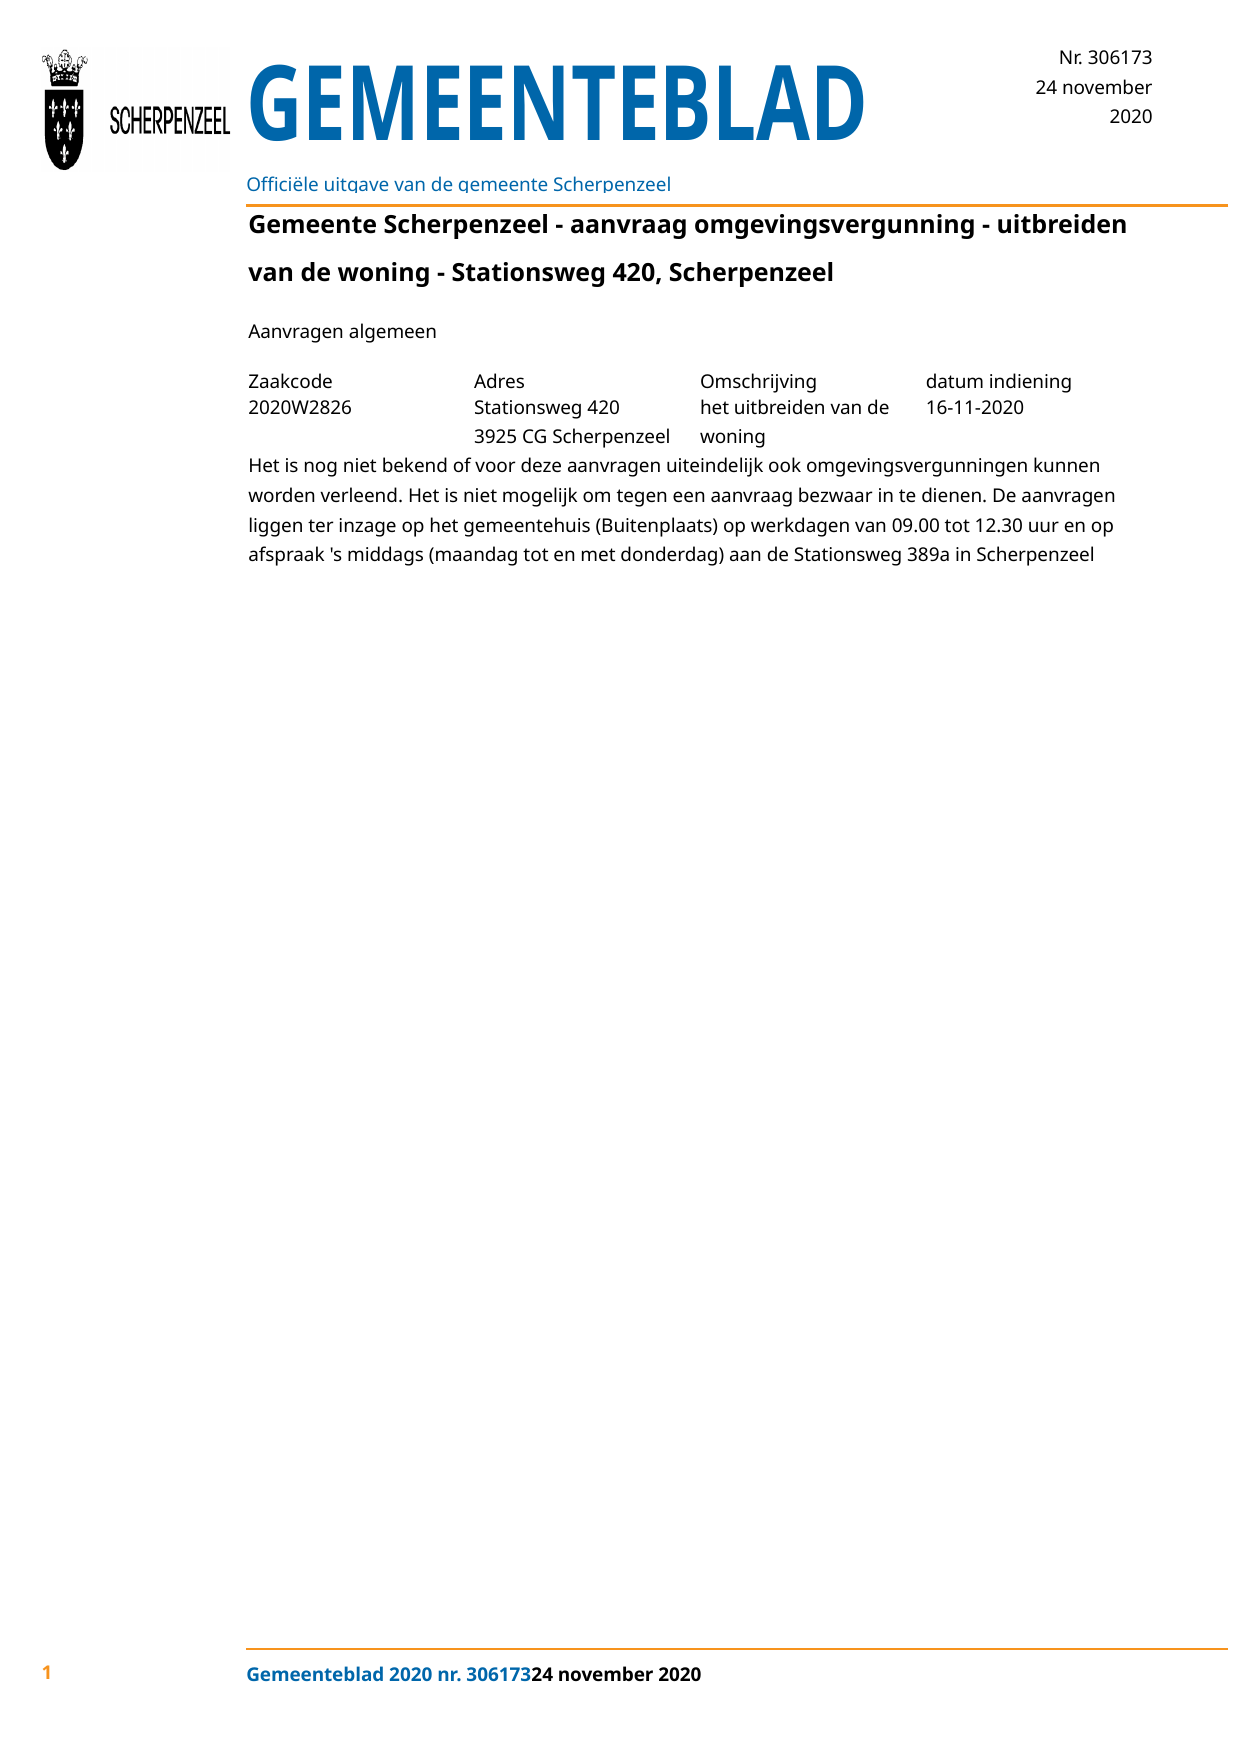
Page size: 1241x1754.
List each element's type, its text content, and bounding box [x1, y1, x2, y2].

table_header Adres [474, 369, 700, 394]
table_cell het uitbreiden van de woning [700, 394, 926, 449]
table_header datum indiening [926, 369, 1152, 394]
picture [41, 47, 231, 172]
text Gemeente Scherpenzeel - aanvraag omgevingsvergunning - uitbreiden van de woning - Stationsweg 420, Scherpenzeel [248, 207, 1152, 288]
text Aanvragen algemeen [248, 318, 1152, 344]
table_header Zaakcode [248, 369, 474, 394]
text Het is nog niet bekend of voor deze aanvragen uiteindelijk ook omgevingsvergunningen kunnen worden verleend. Het is niet mogelijk om tegen een aanvraag bezwaar in te dienen. De aanvragen liggen ter inzage op het gemeentehuis (Buitenplaats) op werkdagen van 09.00 tot 12.30 uur en op afspraak 's middags (maandag tot en met donderdag) aan de Stationsweg 389a in Scherpenzeel [248, 453, 1152, 567]
table_cell 16-11-2020 [926, 394, 1152, 449]
table_cell 2020W2826 [248, 394, 474, 449]
table_cell Stationsweg 420 3925 CG Scherpenzeel [474, 394, 700, 449]
table_header Omschrijving [700, 369, 926, 394]
